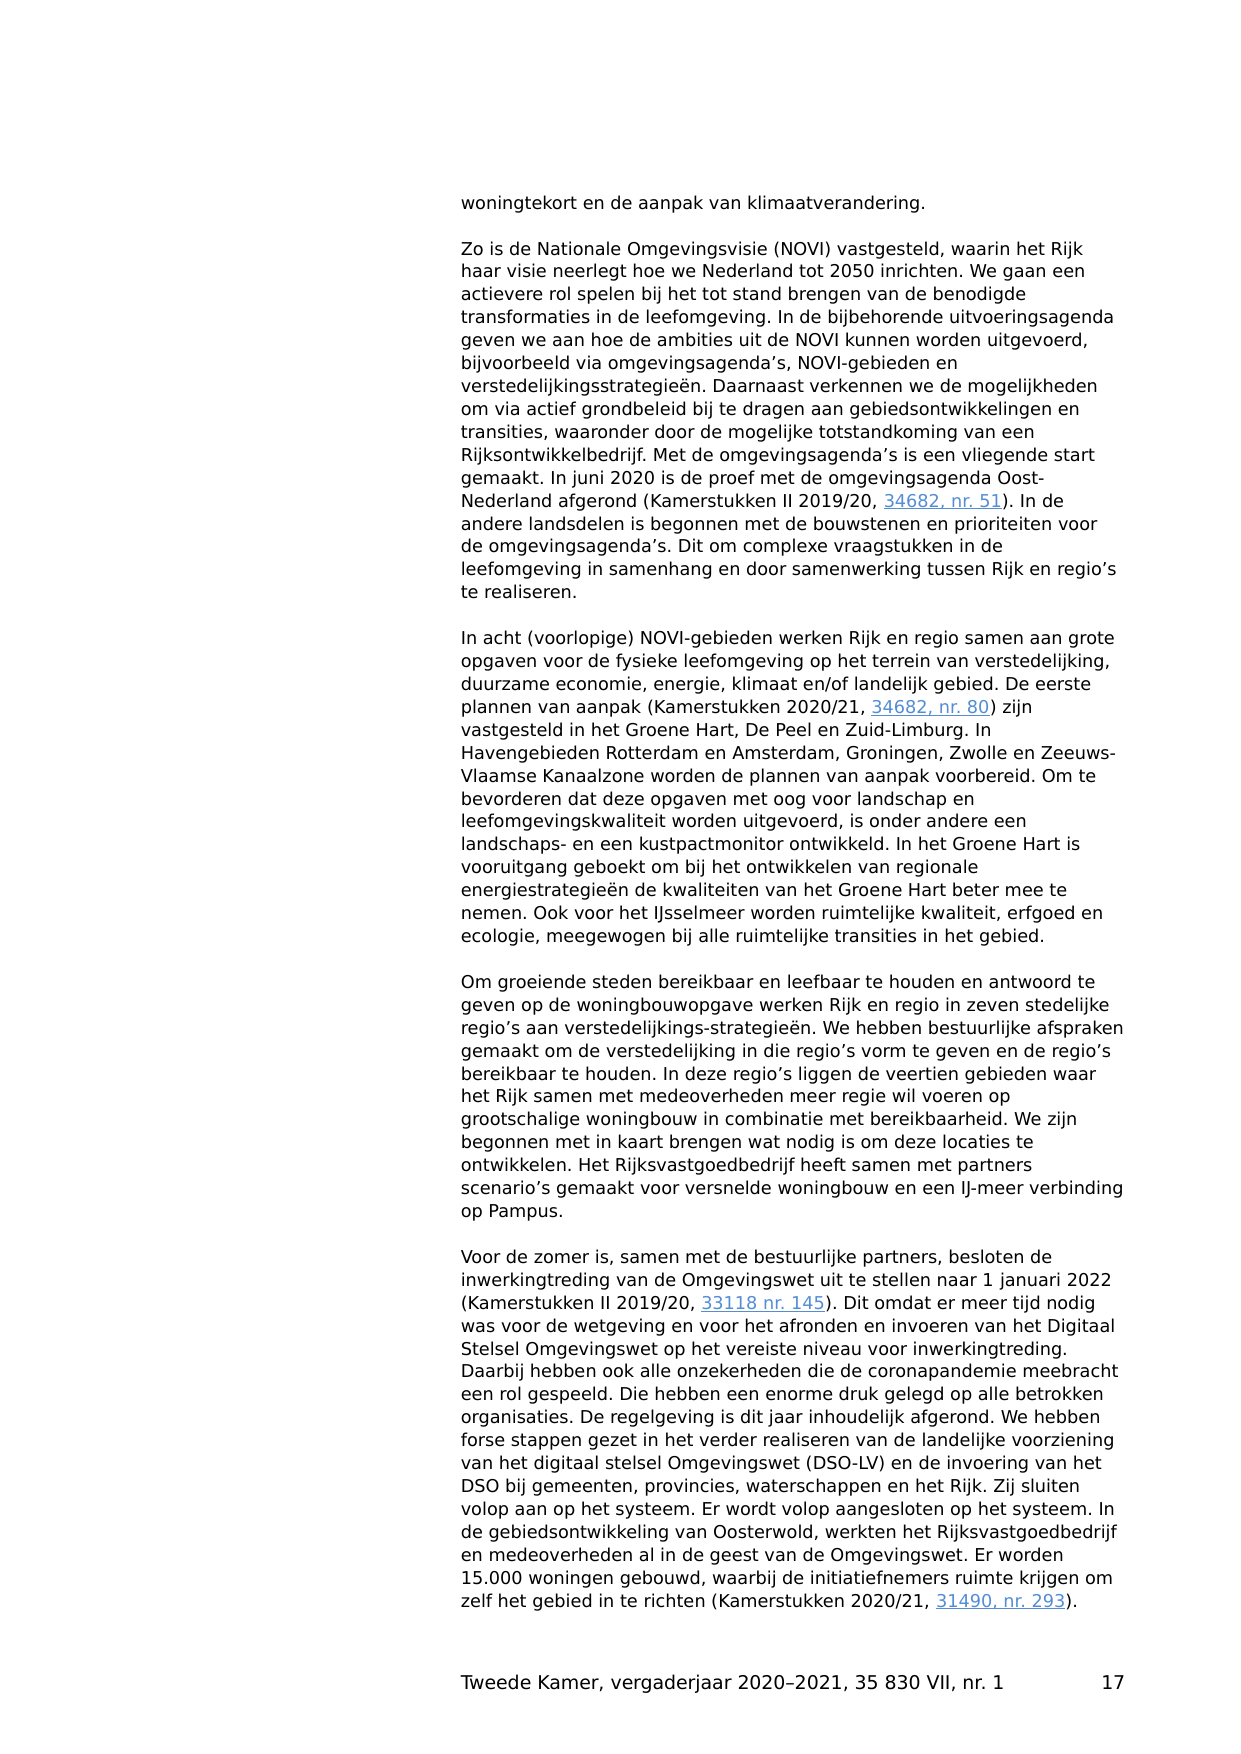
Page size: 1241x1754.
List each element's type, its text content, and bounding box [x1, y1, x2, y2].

text Voor de zomer is, samen met de bestuurlijke partners, besloten de inwerkingtreding van de Omgevingswet uit te stellen naar 1 januari 2022 (Kamerstukken II 2019/20, 33118 nr. 145). Dit omdat er meer tijd nodig was voor de wetgeving en voor het afronden en invoeren van het Digitaal Stelsel Omgevingswet op het vereiste niveau voor inwerkingtreding. Daarbij hebben ook alle onzekerheden die de coronapandemie meebracht een rol gespeeld. Die hebben een enorme druk gelegd op alle betrokken organisaties. De regelgeving is dit jaar inhoudelijk afgerond. We hebben forse stappen gezet in het verder realiseren van de landelijke voorziening van het digitaal stelsel Omgevingswet (DSO-LV) en de invoering van het DSO bij gemeenten, provincies, waterschappen en het Rijk. Zij sluiten volop aan op het systeem. Er wordt volop aangesloten op het systeem. In de gebiedsontwikkeling van Oosterwold, werkten het Rijksvastgoedbedrijf en medeoverheden al in de geest van de Omgevingswet. Er worden 15.000 woningen gebouwd, waarbij de initiatiefnemers ruimte krijgen om zelf het gebied in te richten (Kamerstukken 2020/21, 31490, nr. 293). [461, 1245, 1125, 1612]
text woningtekort en de aanpak van klimaatverandering. [461, 191, 1125, 214]
text In acht (voorlopige) NOVI-gebieden werken Rijk en regio samen aan grote opgaven voor de fysieke leefomgeving op het terrein van verstedelijking, duurzame economie, energie, klimaat en/of landelijk gebied. De eerste plannen van aanpak (Kamerstukken 2020/21, 34682, nr. 80) zijn vastgesteld in het Groene Hart, De Peel en Zuid-Limburg. In Havengebieden Rotterdam en Amsterdam, Groningen, Zwolle en Zeeuws-Vlaamse Kanaalzone worden de plannen van aanpak voorbereid. Om te bevorderen dat deze opgaven met oog voor landschap en leefomgevingskwaliteit worden uitgevoerd, is onder andere een landschaps- en een kustpactmonitor ontwikkeld. In het Groene Hart is vooruitgang geboekt om bij het ontwikkelen van regionale energiestrategieën de kwaliteiten van het Groene Hart beter mee te nemen. Ook voor het IJsselmeer worden ruimtelijke kwaliteit, erfgoed en ecologie, meegewogen bij alle ruimtelijke transities in het gebied. [461, 626, 1125, 947]
text Zo is de Nationale Omgevingsvisie (NOVI) vastgesteld, waarin het Rijk haar visie neerlegt hoe we Nederland tot 2050 inrichten. We gaan een actievere rol spelen bij het tot stand brengen van de benodigde transformaties in de leefomgeving. In de bijbehorende uitvoeringsagenda geven we aan hoe de ambities uit de NOVI kunnen worden uitgevoerd, bijvoorbeeld via omgevingsagenda’s, NOVI-gebieden en verstedelijkingsstrategieën. Daarnaast verkennen we de mogelijkheden om via actief grondbeleid bij te dragen aan gebiedsontwikkelingen en transities, waaronder door de mogelijke totstandkoming van een Rijksontwikkelbedrijf. Met de omgevingsagenda’s is een vliegende start gemaakt. In juni 2020 is de proef met de omgevingsagenda Oost-Nederland afgerond (Kamerstukken II 2019/20, 34682, nr. 51). In de andere landsdelen is begonnen met de bouwstenen en prioriteiten voor de omgevingsagenda’s. Dit om complexe vraagstukken in de leefomgeving in samenhang en door samenwerking tussen Rijk en regio’s te realiseren. [461, 237, 1125, 603]
text Om groeiende steden bereikbaar en leefbaar te houden en antwoord te geven op de woningbouwopgave werken Rijk en regio in zeven stedelijke regio’s aan verstedelijkings-strategieën. We hebben bestuurlijke afspraken gemaakt om de verstedelijking in die regio’s vorm te geven en de regio’s bereikbaar te houden. In deze regio’s liggen de veertien gebieden waar het Rijk samen met medeoverheden meer regie wil voeren op grootschalige woningbouw in combinatie met bereikbaarheid. We zijn begonnen met in kaart brengen wat nodig is om deze locaties te ontwikkelen. Het Rijksvastgoedbedrijf heeft samen met partners scenario’s gemaakt voor versnelde woningbouw en een IJ-meer verbinding op Pampus. [461, 970, 1125, 1222]
